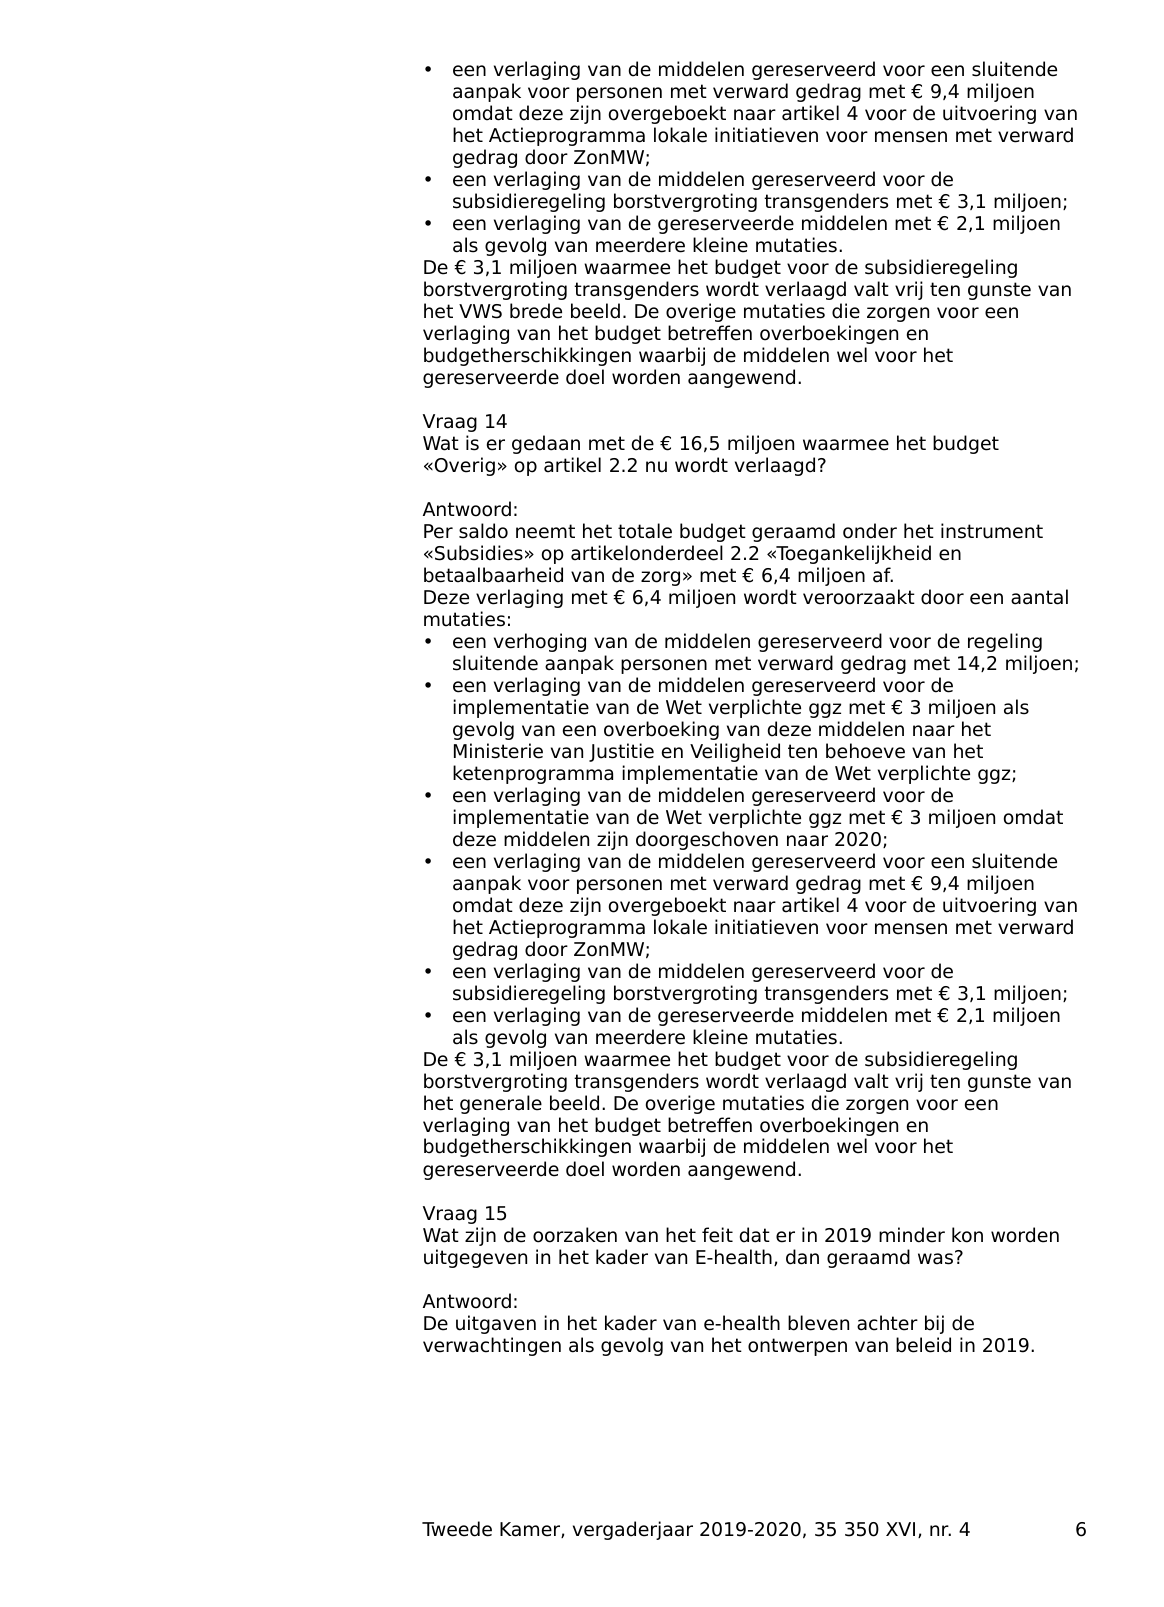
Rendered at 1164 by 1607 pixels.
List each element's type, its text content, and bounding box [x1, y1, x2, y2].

text Deze verlaging met € 6,4 miljoen wordt veroorzaakt door een aantal mutaties: [422, 587, 1087, 631]
text • een verlaging van de middelen gereserveerd voor een sluitende aanpak voor personen met verward gedrag met € 9,4 miljoen omdat deze zijn overgeboekt naar artikel 4 voor de uitvoering van het Actieprogramma lokale initiatieven voor mensen met verward gedrag door ZonMW; [422, 59, 1087, 169]
text • een verlaging van de gereserveerde middelen met € 2,1 miljoen als gevolg van meerdere kleine mutaties. [422, 213, 1087, 257]
text • een verlaging van de gereserveerde middelen met € 2,1 miljoen als gevolg van meerdere kleine mutaties. [422, 1004, 1087, 1048]
text De € 3,1 miljoen waarmee het budget voor de subsidieregeling borstvergroting transgenders wordt verlaagd valt vrij ten gunste van het generale beeld. De overige mutaties die zorgen voor een verlaging van het budget betreffen overboekingen en budgetherschikkingen waarbij de middelen wel voor het gereserveerde doel worden aangewend. [422, 1048, 1087, 1180]
text • een verlaging van de middelen gereserveerd voor de implementatie van de Wet verplichte ggz met € 3 miljoen als gevolg van een overboeking van deze middelen naar het Ministerie van Justitie en Veiligheid ten behoeve van het ketenprogramma implementatie van de Wet verplichte ggz; [422, 675, 1087, 785]
text De € 3,1 miljoen waarmee het budget voor de subsidieregeling borstvergroting transgenders wordt verlaagd valt vrij ten gunste van het VWS brede beeld. De overige mutaties die zorgen voor een verlaging van het budget betreffen overboekingen en budgetherschikkingen waarbij de middelen wel voor het gereserveerde doel worden aangewend. [422, 257, 1087, 389]
text • een verlaging van de middelen gereserveerd voor de subsidieregeling borstvergroting transgenders met € 3,1 miljoen; [422, 961, 1087, 1004]
text Antwoord: [422, 1291, 1087, 1313]
text Antwoord: [422, 499, 1087, 521]
text Wat is er gedaan met de € 16,5 miljoen waarmee het budget «Overig» op artikel 2.2 nu wordt verlaagd? [422, 433, 1087, 477]
text Vraag 15 [422, 1203, 1087, 1224]
text Per saldo neemt het totale budget geraamd onder het instrument «Subsidies» op artikelonderdeel 2.2 «Toegankelijkheid en betaalbaarheid van de zorg» met € 6,4 miljoen af. [422, 521, 1087, 587]
text • een verlaging van de middelen gereserveerd voor een sluitende aanpak voor personen met verward gedrag met € 9,4 miljoen omdat deze zijn overgeboekt naar artikel 4 voor de uitvoering van het Actieprogramma lokale initiatieven voor mensen met verward gedrag door ZonMW; [422, 851, 1087, 961]
text Wat zijn de oorzaken van het feit dat er in 2019 minder kon worden uitgegeven in het kader van E-health, dan geraamd was? [422, 1224, 1087, 1268]
text • een verlaging van de middelen gereserveerd voor de implementatie van de Wet verplichte ggz met € 3 miljoen omdat deze middelen zijn doorgeschoven naar 2020; [422, 785, 1087, 851]
text • een verhoging van de middelen gereserveerd voor de regeling sluitende aanpak personen met verward gedrag met 14,2 miljoen; [422, 631, 1087, 675]
text Vraag 14 [422, 411, 1087, 433]
text • een verlaging van de middelen gereserveerd voor de subsidieregeling borstvergroting transgenders met € 3,1 miljoen; [422, 169, 1087, 213]
text De uitgaven in het kader van e-health bleven achter bij de verwachtingen als gevolg van het ontwerpen van beleid in 2019. [422, 1313, 1087, 1357]
